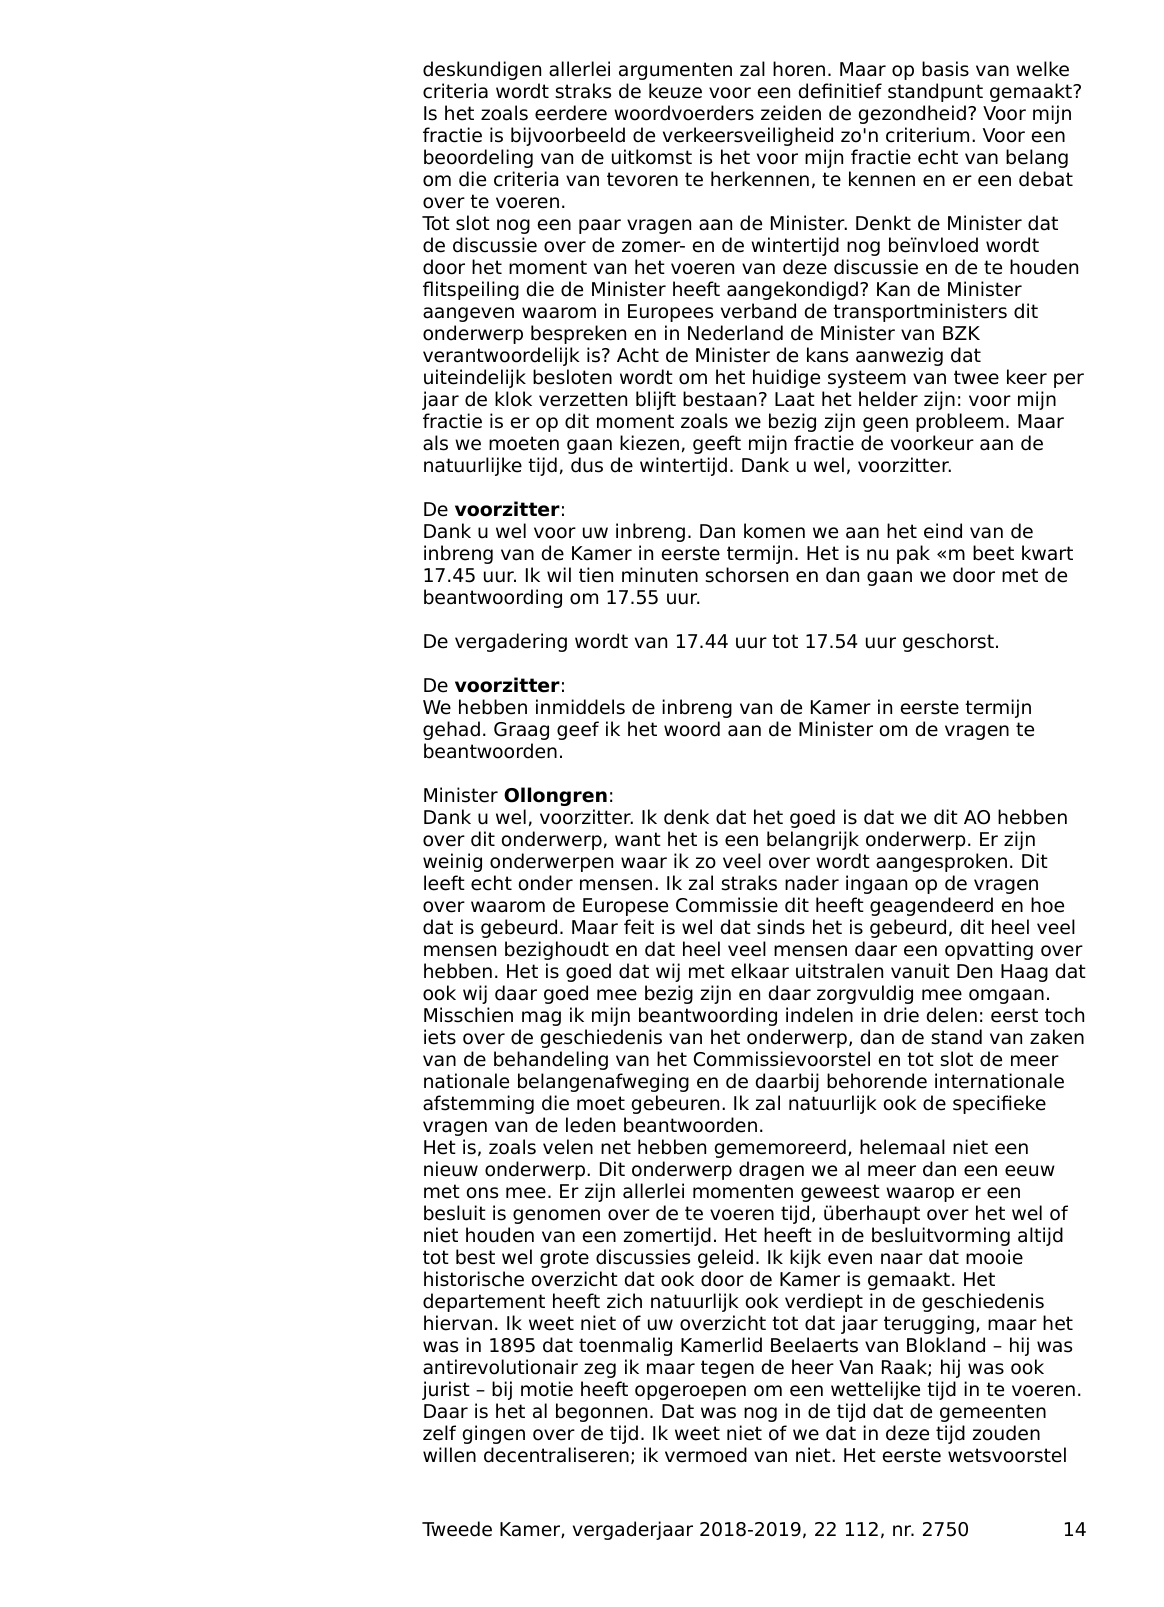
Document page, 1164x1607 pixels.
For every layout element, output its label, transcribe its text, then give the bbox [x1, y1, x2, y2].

text Tot slot nog een paar vragen aan de Minister. Denkt de Minister dat de discussie over de zomer- en de wintertijd nog beïnvloed wordt door het moment van het voeren van deze discussie en de te houden flitspeiling die de Minister heeft aangekondigd? Kan de Minister aangeven waarom in Europees verband de transportministers dit onderwerp bespreken en in Nederland de Minister van BZK verantwoordelijk is? Acht de Minister de kans aanwezig dat uiteindelijk besloten wordt om het huidige systeem van twee keer per jaar de klok verzetten blijft bestaan? Laat het helder zijn: voor mijn fractie is er op dit moment zoals we bezig zijn geen probleem. Maar als we moeten gaan kiezen, geeft mijn fractie de voorkeur aan de natuurlijke tijd, dus de wintertijd. Dank u wel, voorzitter. [422, 213, 1087, 477]
text Dank u wel, voorzitter. Ik denk dat het goed is dat we dit AO hebben over dit onderwerp, want het is een belangrijk onderwerp. Er zijn weinig onderwerpen waar ik zo veel over wordt aangesproken. Dit leeft echt onder mensen. Ik zal straks nader ingaan op de vragen over waarom de Europese Commissie dit heeft geagendeerd en hoe dat is gebeurd. Maar feit is wel dat sinds het is gebeurd, dit heel veel mensen bezighoudt en dat heel veel mensen daar een opvatting over hebben. Het is goed dat wij met elkaar uitstralen vanuit Den Haag dat ook wij daar goed mee bezig zijn en daar zorgvuldig mee omgaan. Misschien mag ik mijn beantwoording indelen in drie delen: eerst toch iets over de geschiedenis van het onderwerp, dan de stand van zaken van de behandeling van het Commissievoorstel en tot slot de meer nationale belangenafweging en de daarbij behorende internationale afstemming die moet gebeuren. Ik zal natuurlijk ook de specifieke vragen van de leden beantwoorden. [422, 807, 1087, 1137]
text Dank u wel voor uw inbreng. Dan komen we aan het eind van de inbreng van de Kamer in eerste termijn. Het is nu pak «m beet kwart 17.45 uur. Ik wil tien minuten schorsen en dan gaan we door met de beantwoording om 17.55 uur. [422, 521, 1087, 609]
text deskundigen allerlei argumenten zal horen. Maar op basis van welke criteria wordt straks de keuze voor een definitief standpunt gemaakt? Is het zoals eerdere woordvoerders zeiden de gezondheid? Voor mijn fractie is bijvoorbeeld de verkeersveiligheid zo'n criterium. Voor een beoordeling van de uitkomst is het voor mijn fractie echt van belang om die criteria van tevoren te herkennen, te kennen en er een debat over te voeren. [422, 59, 1087, 213]
text De vergadering wordt van 17.44 uur tot 17.54 uur geschorst. [422, 631, 1087, 653]
text Minister Ollongren: [422, 785, 1087, 807]
text De voorzitter: [422, 675, 1087, 697]
text De voorzitter: [422, 499, 1087, 521]
text We hebben inmiddels de inbreng van de Kamer in eerste termijn gehad. Graag geef ik het woord aan de Minister om de vragen te beantwoorden. [422, 697, 1087, 763]
text Het is, zoals velen net hebben gememoreerd, helemaal niet een nieuw onderwerp. Dit onderwerp dragen we al meer dan een eeuw met ons mee. Er zijn allerlei momenten geweest waarop er een besluit is genomen over de te voeren tijd, überhaupt over het wel of niet houden van een zomertijd. Het heeft in de besluitvorming altijd tot best wel grote discussies geleid. Ik kijk even naar dat mooie historische overzicht dat ook door de Kamer is gemaakt. Het departement heeft zich natuurlijk ook verdiept in de geschiedenis hiervan. Ik weet niet of uw overzicht tot dat jaar terugging, maar het was in 1895 dat toenmalig Kamerlid Beelaerts van Blokland – hij was antirevolutionair zeg ik maar tegen de heer Van Raak; hij was ook jurist – bij motie heeft opgeroepen om een wettelijke tijd in te voeren. Daar is het al begonnen. Dat was nog in de tijd dat de gemeenten zelf gingen over de tijd. Ik weet niet of we dat in deze tijd zouden willen decentraliseren; ik vermoed van niet. Het eerste wetsvoorstel [422, 1137, 1087, 1467]
